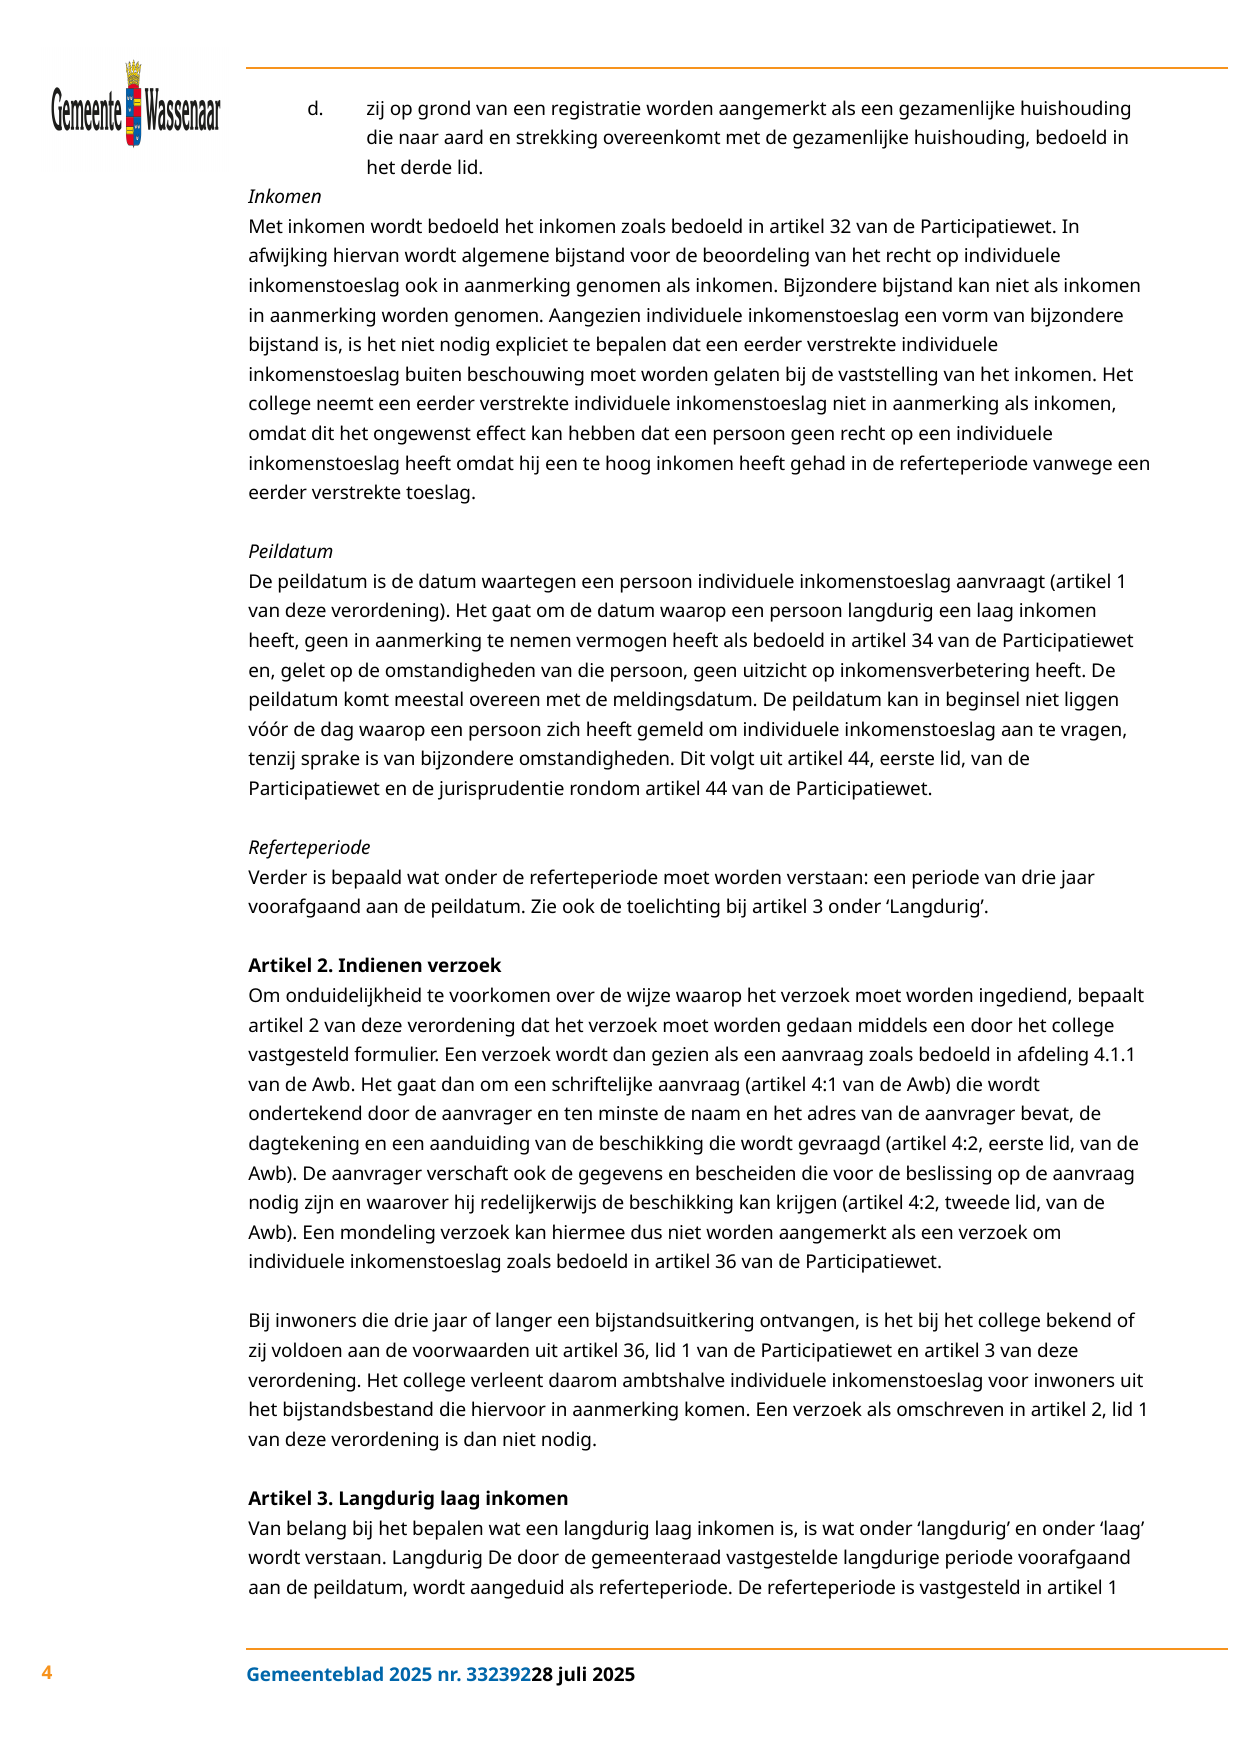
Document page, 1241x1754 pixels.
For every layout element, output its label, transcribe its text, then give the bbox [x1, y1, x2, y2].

text Referteperiode [248, 834, 1152, 860]
list zij op grond van een registratie worden aangemerkt als een gezamenlijke huishouding die naar aard en strekking overeenkomt met de gezamenlijke huishouding, bedoeld in het derde lid. [307, 95, 1152, 180]
text De peildatum is de datum waartegen een persoon individuele inkomenstoeslag aanvraagt (artikel 1 van deze verordening). Het gaat om de datum waarop een persoon langdurig een laag inkomen heeft, geen in aanmerking te nemen vermogen heeft als bedoeld in artikel 34 van de Participatiewet en, gelet op de omstandigheden van die persoon, geen uitzicht op inkomensverbetering heeft. De peildatum komt meestal overeen met de meldingsdatum. De peildatum kan in beginsel niet liggen vóór de dag waarop een persoon zich heeft gemeld om individuele inkomenstoeslag aan te vragen, tenzij sprake is van bijzondere omstandigheden. Dit volgt uit artikel 44, eerste lid, van de Participatiewet en de jurisprudentie rondom artikel 44 van de Participatiewet. [248, 568, 1152, 801]
text Bij inwoners die drie jaar of langer een bijstandsuitkering ontvangen, is het bij het college bekend of zij voldoen aan de voorwaarden uit artikel 36, lid 1 van de Participatiewet en artikel 3 van deze verordening. Het college verleent daarom ambtshalve individuele inkomenstoeslag voor inwoners uit het bijstandsbestand die hiervoor in aanmerking komen. Een verzoek als omschreven in artikel 2, lid 1 van deze verordening is dan niet nodig. [248, 1308, 1152, 1452]
text Verder is bepaald wat onder de referteperiode moet worden verstaan: een periode van drie jaar voorafgaand aan de peildatum. Zie ook de toelichting bij artikel 3 onder ‘Langdurig’. [248, 864, 1152, 919]
text Met inkomen wordt bedoeld het inkomen zoals bedoeld in artikel 32 van de Participatiewet. In afwijking hiervan wordt algemene bijstand voor de beoordeling van het recht op individuele inkomenstoeslag ook in aanmerking genomen als inkomen. Bijzondere bijstand kan niet als inkomen in aanmerking worden genomen. Aangezien individuele inkomenstoeslag een vorm van bijzondere bijstand is, is het niet nodig expliciet te bepalen dat een eerder verstrekte individuele inkomenstoeslag buiten beschouwing moet worden gelaten bij de vaststelling van het inkomen. Het college neemt een eerder verstrekte individuele inkomenstoeslag niet in aanmerking als inkomen, omdat dit het ongewenst effect kan hebben dat een persoon geen recht op een individuele inkomenstoeslag heeft omdat hij een te hoog inkomen heeft gehad in de referteperiode vanwege een eerder verstrekte toeslag. [248, 213, 1152, 505]
picture [41, 47, 231, 172]
text Artikel 2. Indienen verzoek [248, 953, 1152, 978]
text Van belang bij het bepalen wat een langdurig laag inkomen is, is wat onder ‘langdurig’ en onder ‘laag’ wordt verstaan. Langdurig De door de gemeenteraad vastgestelde langdurige periode voorafgaand aan de peildatum, wordt aangeduid als referteperiode. De referteperiode is vastgesteld in artikel 1 [248, 1515, 1152, 1600]
text Inkomen [248, 183, 1152, 209]
text Artikel 3. Langdurig laag inkomen [248, 1485, 1152, 1511]
text Om onduidelijkheid te voorkomen over de wijze waarop het verzoek moet worden ingediend, bepaalt artikel 2 van deze verordening dat het verzoek moet worden gedaan middels een door het college vastgesteld formulier. Een verzoek wordt dan gezien als een aanvraag zoals bedoeld in afdeling 4.1.1 van de Awb. Het gaat dan om een schriftelijke aanvraag (artikel 4:1 van de Awb) die wordt ondertekend door de aanvrager en ten minste de naam en het adres van de aanvrager bevat, de dagtekening en een aanduiding van de beschikking die wordt gevraagd (artikel 4:2, eerste lid, van de Awb). De aanvrager verschaft ook de gegevens en bescheiden die voor de beslissing op de aanvraag nodig zijn en waarover hij redelijkerwijs de beschikking kan krijgen (artikel 4:2, tweede lid, van de Awb). Een mondeling verzoek kan hiermee dus niet worden aangemerkt als een verzoek om individuele inkomenstoeslag zoals bedoeld in artikel 36 van de Participatiewet. [248, 982, 1152, 1274]
text Peildatum [248, 538, 1152, 564]
